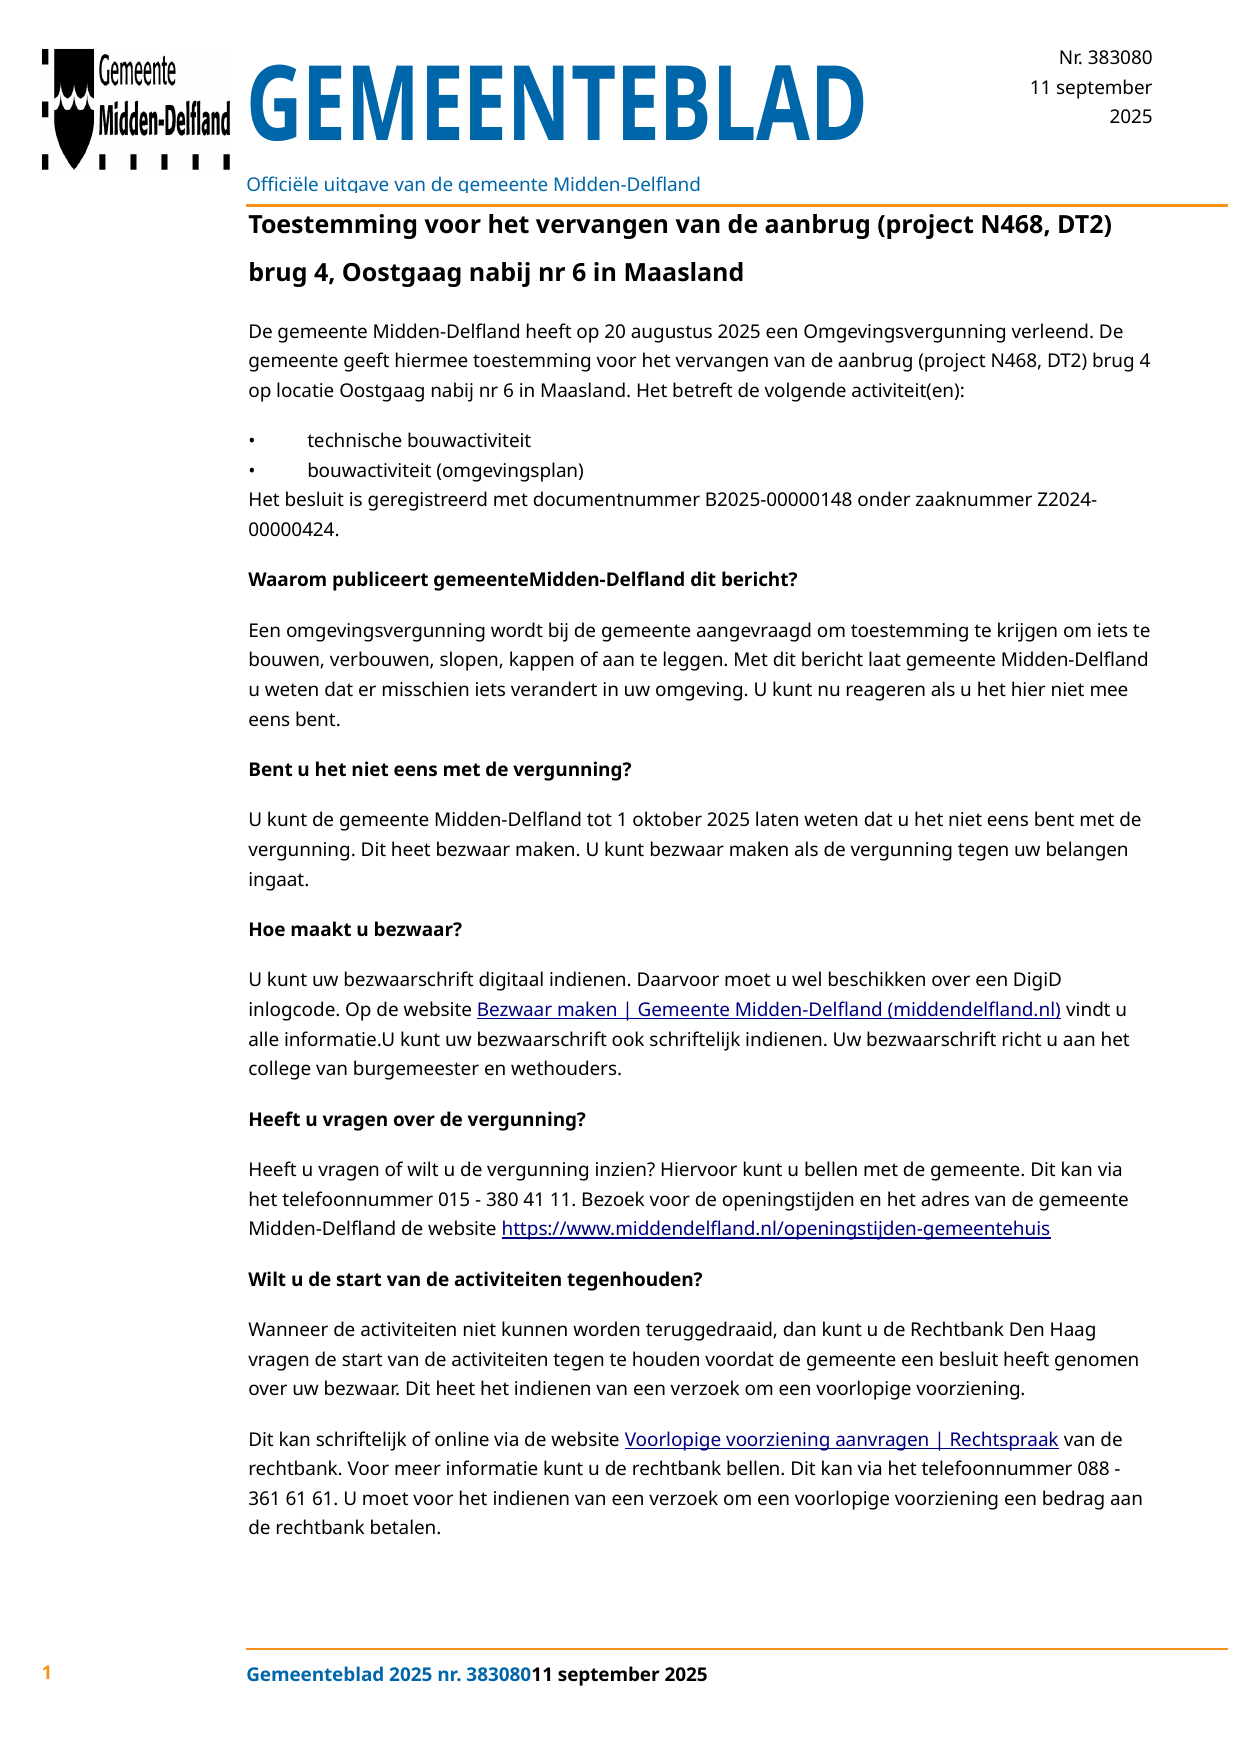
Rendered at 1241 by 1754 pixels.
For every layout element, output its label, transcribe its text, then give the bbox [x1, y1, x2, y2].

text Hoe maakt u bezwaar? [248, 916, 1152, 942]
text Toestemming voor het vervangen van de aanbrug (project N468, DT2) brug 4, Oostgaag nabij nr 6 in Maasland [248, 207, 1152, 288]
text Een omgevingsvergunning wordt bij de gemeente aangevraagd om toestemming te krijgen om iets te bouwen, verbouwen, slopen, kappen of aan te leggen. Met dit bericht laat gemeente Midden-Delfland u weten dat er misschien iets verandert in uw omgeving. U kunt nu reageren als u het hier niet mee eens bent. [248, 617, 1152, 732]
picture [41, 47, 231, 172]
text Heeft u vragen of wilt u de vergunning inzien? Hiervoor kunt u bellen met de gemeente. Dit kan via het telefoonnummer 015 - 380 41 11. Bezoek voor de openingstijden en het adres van de gemeente Midden-Delfland de website https://www.middendelfland.nl/openingstijden-gemeentehuis [248, 1156, 1152, 1241]
text U kunt de gemeente Midden-Delfland tot 1 oktober 2025 laten weten dat u het niet eens bent met de vergunning. Dit heet bezwaar maken. U kunt bezwaar maken als de vergunning tegen uw belangen ingaat. [248, 807, 1152, 892]
text U kunt uw bezwaarschrift digitaal indienen. Daarvoor moet u wel beschikken over een DigiD inlogcode. Op de website Bezwaar maken | Gemeente Midden-Delfland (middendelfland.nl) vindt u alle informatie.U kunt uw bezwaarschrift ook schriftelijk indienen. Uw bezwaarschrift richt u aan het college van burgemeester en wethouders. [248, 967, 1152, 1081]
text Waarom publiceert gemeenteMidden-Delfland dit bericht? [248, 567, 1152, 592]
list bouwactiviteit (omgevingsplan) [248, 457, 1152, 483]
text Wanneer de activiteiten niet kunnen worden teruggedraaid, dan kunt u de Rechtbank Den Haag vragen de start van de activiteiten tegen te houden voordat de gemeente een besluit heeft genomen over uw bezwaar. Dit heet het indienen van een verzoek om een voorlopige voorziening. [248, 1316, 1152, 1401]
text De gemeente Midden-Delfland heeft op 20 augustus 2025 een Omgevingsvergunning verleend. De gemeente geeft hiermee toestemming voor het vervangen van de aanbrug (project N468, DT2) brug 4 op locatie Oostgaag nabij nr 6 in Maasland. Het betreft de volgende activiteit(en): [248, 318, 1152, 403]
text Bent u het niet eens met de vergunning? [248, 756, 1152, 782]
text Heeft u vragen over de vergunning? [248, 1106, 1152, 1132]
text Dit kan schriftelijk of online via de website Voorlopige voorziening aanvragen | Rechtspraak van de rechtbank. Voor meer informatie kunt u de rechtbank bellen. Dit kan via het telefoonnummer 088 - 361 61 61. U moet voor het indienen van een verzoek om een voorlopige voorziening een bedrag aan de rechtbank betalen. [248, 1426, 1152, 1540]
list technische bouwactiviteit [248, 427, 1152, 453]
text Het besluit is geregistreerd met documentnummer B2025-00000148 onder zaaknummer Z2024-00000424. [248, 487, 1152, 542]
text Wilt u de start van de activiteiten tegenhouden? [248, 1266, 1152, 1292]
